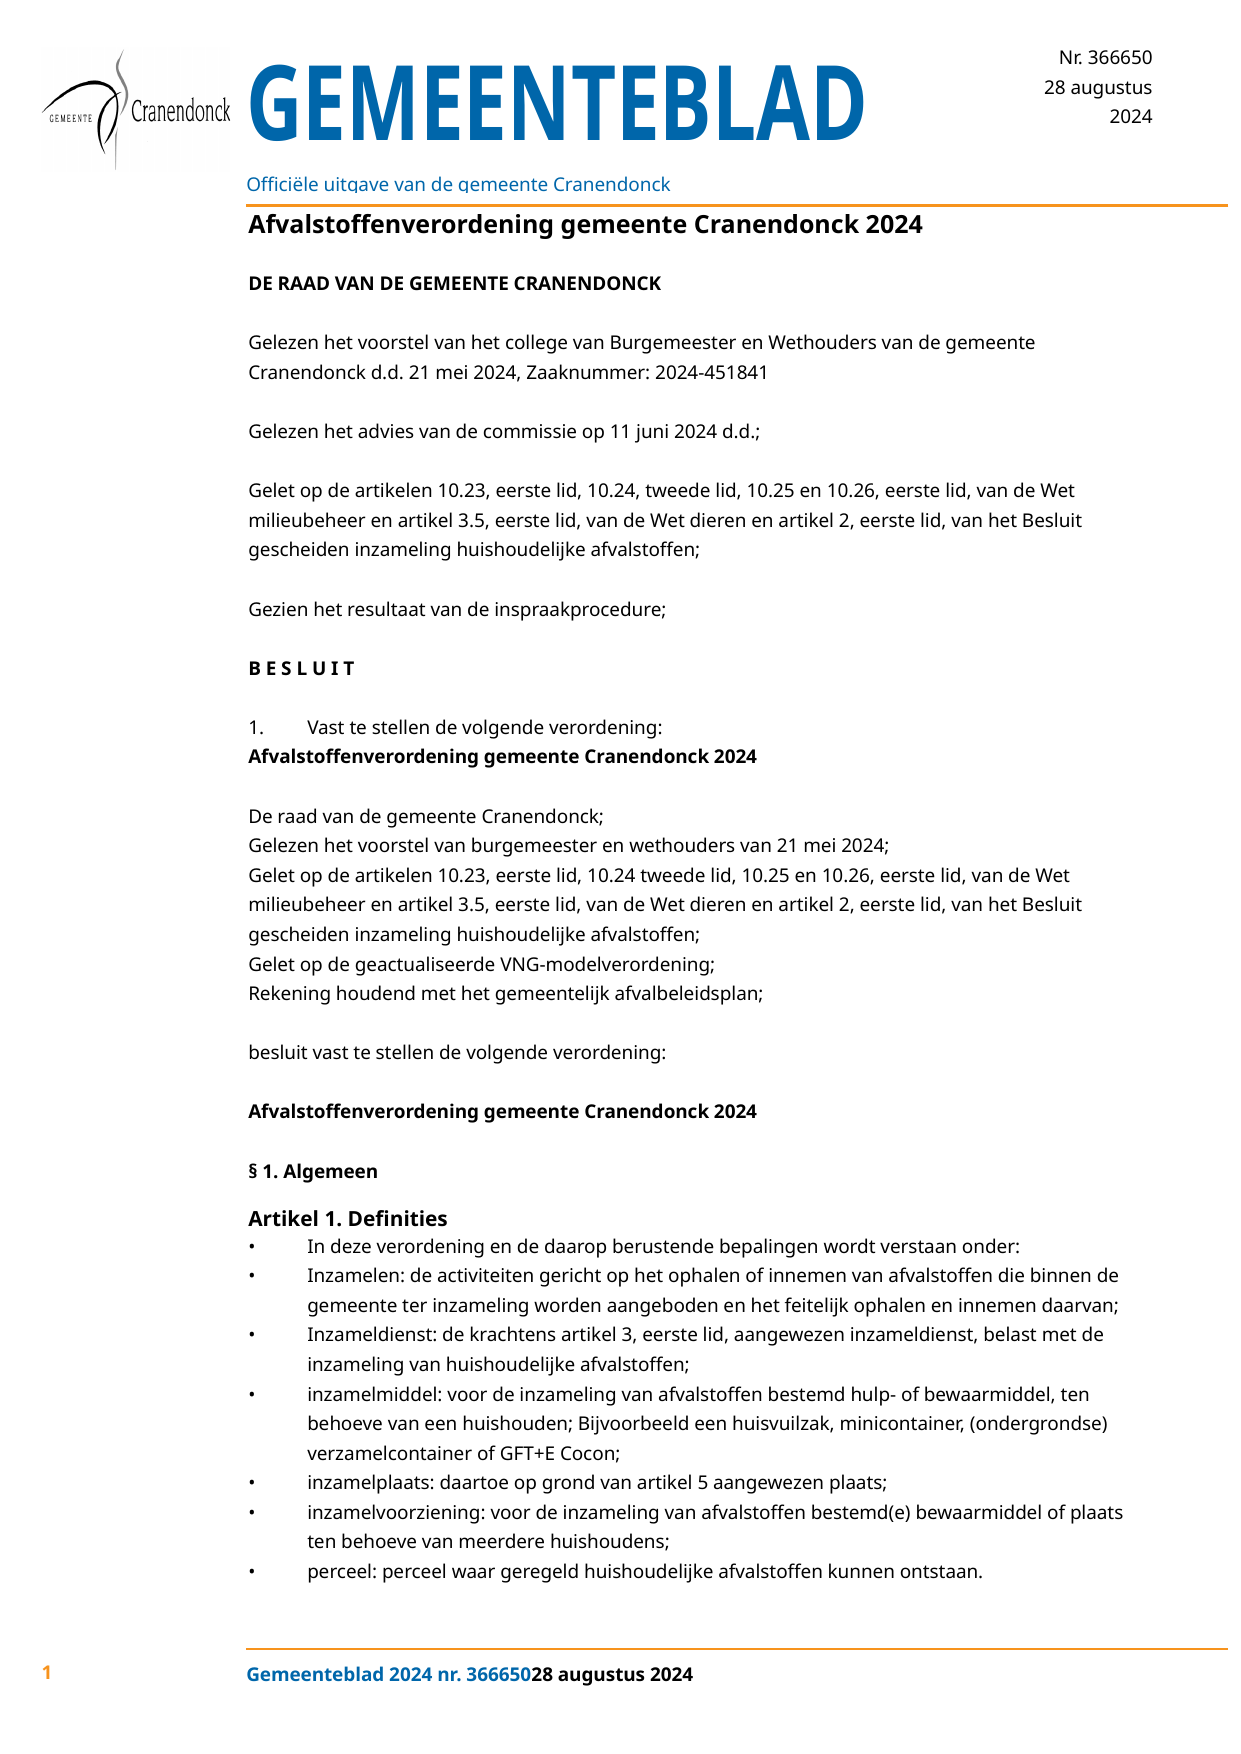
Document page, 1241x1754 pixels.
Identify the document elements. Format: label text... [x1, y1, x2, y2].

text De raad van de gemeente Cranendonck; [248, 803, 1152, 828]
text Afvalstoffenverordening gemeente Cranendonck 2024 [248, 1099, 1152, 1124]
text Gelet op de artikelen 10.23, eerste lid, 10.24 tweede lid, 10.25 en 10.26, eerste lid, van de Wet milieubeheer en artikel 3.5, eerste lid, van de Wet dieren en artikel 2, eerste lid, van het Besluit gescheiden inzameling huishoudelijke afvalstoffen; [248, 862, 1152, 947]
text Gelezen het advies van de commissie op 11 juni 2024 d.d.; [248, 418, 1152, 444]
text § 1. Algemeen [248, 1158, 1152, 1183]
list Vast te stellen de volgende verordening: [248, 714, 1152, 740]
text Gelet op de geactualiseerde VNG-modelverordening; [248, 951, 1152, 976]
text Gelezen het voorstel van het college van Burgemeester en Wethouders van de gemeente Cranendonck d.d. 21 mei 2024, Zaaknummer: 2024-451841 [248, 329, 1152, 385]
text besluit vast te stellen de volgende verordening: [248, 1039, 1152, 1065]
text Gelezen het voorstel van burgemeester en wethouders van 21 mei 2024; [248, 832, 1152, 858]
text DE RAAD VAN DE GEMEENTE CRANENDONCK [248, 270, 1152, 296]
list inzamelmiddel: voor de inzameling van afvalstoffen bestemd hulp- of bewaarmiddel, ten behoeve van een huishouden; Bijvoorbeeld een huisvuilzak, minicontainer, (ondergrondse) verzamelcontainer of GFT+E Cocon; [248, 1381, 1152, 1466]
picture [41, 47, 231, 172]
text Artikel 1. Definities [248, 1204, 1152, 1233]
list Inzamelen: de activiteiten gericht op het ophalen of innemen van afvalstoffen die binnen de gemeente ter inzameling worden aangeboden en het feitelijk ophalen en innemen daarvan; [248, 1262, 1152, 1318]
text Rekening houdend met het gemeentelijk afvalbeleidsplan; [248, 980, 1152, 1006]
list perceel: perceel waar geregeld huishoudelijke afvalstoffen kunnen ontstaan. [248, 1558, 1152, 1584]
text Afvalstoffenverordening gemeente Cranendonck 2024 [248, 207, 1152, 241]
text B E S L U I T [248, 655, 1152, 681]
list inzamelvoorziening: voor de inzameling van afvalstoffen bestemd(e) bewaarmiddel of plaats ten behoeve van meerdere huishoudens; [248, 1499, 1152, 1554]
list inzamelplaats: daartoe op grond van artikel 5 aangewezen plaats; [248, 1469, 1152, 1495]
text Gezien het resultaat van de inspraakprocedure; [248, 596, 1152, 621]
text Gelet op de artikelen 10.23, eerste lid, 10.24, tweede lid, 10.25 en 10.26, eerste lid, van de Wet milieubeheer en artikel 3.5, eerste lid, van de Wet dieren en artikel 2, eerste lid, van het Besluit gescheiden inzameling huishoudelijke afvalstoffen; [248, 477, 1152, 562]
list Inzameldienst: de krachtens artikel 3, eerste lid, aangewezen inzameldienst, belast met de inzameling van huishoudelijke afvalstoffen; [248, 1322, 1152, 1377]
list In deze verordening en de daarop berustende bepalingen wordt verstaan onder: [248, 1233, 1152, 1258]
text Afvalstoffenverordening gemeente Cranendonck 2024 [248, 744, 1152, 769]
